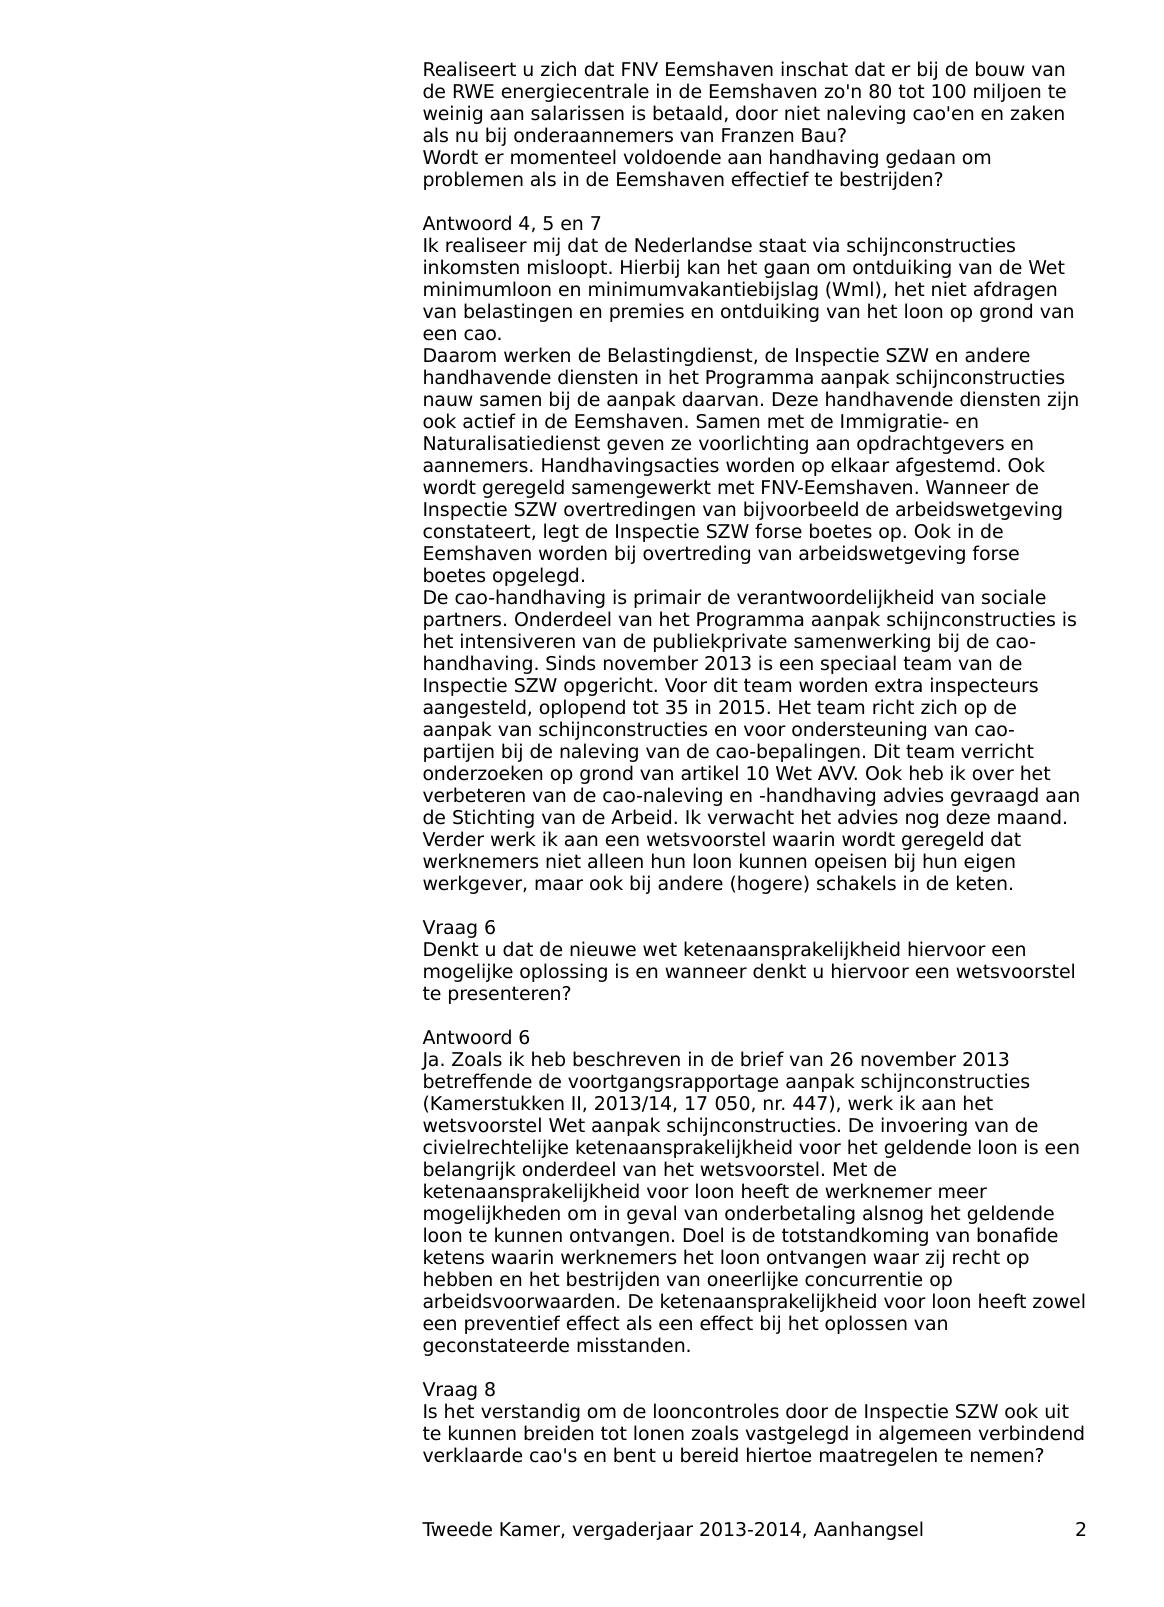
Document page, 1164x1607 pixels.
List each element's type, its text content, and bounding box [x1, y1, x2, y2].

text Denkt u dat de nieuwe wet ketenaansprakelijkheid hiervoor een mogelijke oplossing is en wanneer denkt u hiervoor een wetsvoorstel te presenteren? [422, 939, 1087, 1004]
text Realiseert u zich dat FNV Eemshaven inschat dat er bij de bouw van de RWE energiecentrale in de Eemshaven zo'n 80 tot 100 miljoen te weinig aan salarissen is betaald, door niet naleving cao'en en zaken als nu bij onderaannemers van Franzen Bau? [422, 59, 1087, 147]
text Antwoord 4, 5 en 7 [422, 213, 1087, 235]
text Daarom werken de Belastingdienst, de Inspectie SZW en andere handhavende diensten in het Programma aanpak schijnconstructies nauw samen bij de aanpak daarvan. Deze handhavende diensten zijn ook actief in de Eemshaven. Samen met de Immigratie- en Naturalisatiedienst geven ze voorlichting aan opdrachtgevers en aannemers. Handhavingsacties worden op elkaar afgestemd. Ook wordt geregeld samengewerkt met FNV-Eemshaven. Wanneer de Inspectie SZW overtredingen van bijvoorbeeld de arbeidswetgeving constateert, legt de Inspectie SZW forse boetes op. Ook in de Eemshaven worden bij overtreding van arbeidswetgeving forse boetes opgelegd. [422, 345, 1087, 587]
text Is het verstandig om de looncontroles door de Inspectie SZW ook uit te kunnen breiden tot lonen zoals vastgelegd in algemeen verbindend verklaarde cao's en bent u bereid hiertoe maatregelen te nemen? [422, 1401, 1087, 1467]
text Verder werk ik aan een wetsvoorstel waarin wordt geregeld dat werknemers niet alleen hun loon kunnen opeisen bij hun eigen werkgever, maar ook bij andere (hogere) schakels in de keten. [422, 828, 1087, 894]
text Ik realiseer mij dat de Nederlandse staat via schijnconstructies inkomsten misloopt. Hierbij kan het gaan om ontduiking van de Wet minimumloon en minimumvakantiebijslag (Wml), het niet afdragen van belastingen en premies en ontduiking van het loon op grond van een cao. [422, 235, 1087, 345]
text De cao-handhaving is primair de verantwoordelijkheid van sociale partners. Onderdeel van het Programma aanpak schijnconstructies is het intensiveren van de publiekprivate samenwerking bij de cao-handhaving. Sinds november 2013 is een speciaal team van de Inspectie SZW opgericht. Voor dit team worden extra inspecteurs aangesteld, oplopend tot 35 in 2015. Het team richt zich op de aanpak van schijnconstructies en voor ondersteuning van cao-partijen bij de naleving van de cao-bepalingen. Dit team verricht onderzoeken op grond van artikel 10 Wet AVV. Ook heb ik over het verbeteren van de cao-naleving en -handhaving advies gevraagd aan de Stichting van de Arbeid. Ik verwacht het advies nog deze maand. [422, 587, 1087, 828]
text Antwoord 6 [422, 1027, 1087, 1049]
text Vraag 8 [422, 1379, 1087, 1401]
text Wordt er momenteel voldoende aan handhaving gedaan om problemen als in de Eemshaven effectief te bestrijden? [422, 147, 1087, 191]
text Ja. Zoals ik heb beschreven in de brief van 26 november 2013 betreffende de voortgangsrapportage aanpak schijnconstructies (Kamerstukken II, 2013/14, 17 050, nr. 447), werk ik aan het wetsvoorstel Wet aanpak schijnconstructies. De invoering van de civielrechtelijke ketenaansprakelijkheid voor het geldende loon is een belangrijk onderdeel van het wetsvoorstel. Met de ketenaansprakelijkheid voor loon heeft de werknemer meer mogelijkheden om in geval van onderbetaling alsnog het geldende loon te kunnen ontvangen. Doel is de totstandkoming van bonafide ketens waarin werknemers het loon ontvangen waar zij recht op hebben en het bestrijden van oneerlijke concurrentie op arbeidsvoorwaarden. De ketenaansprakelijkheid voor loon heeft zowel een preventief effect als een effect bij het oplossen van geconstateerde misstanden. [422, 1049, 1087, 1356]
text Vraag 6 [422, 917, 1087, 939]
